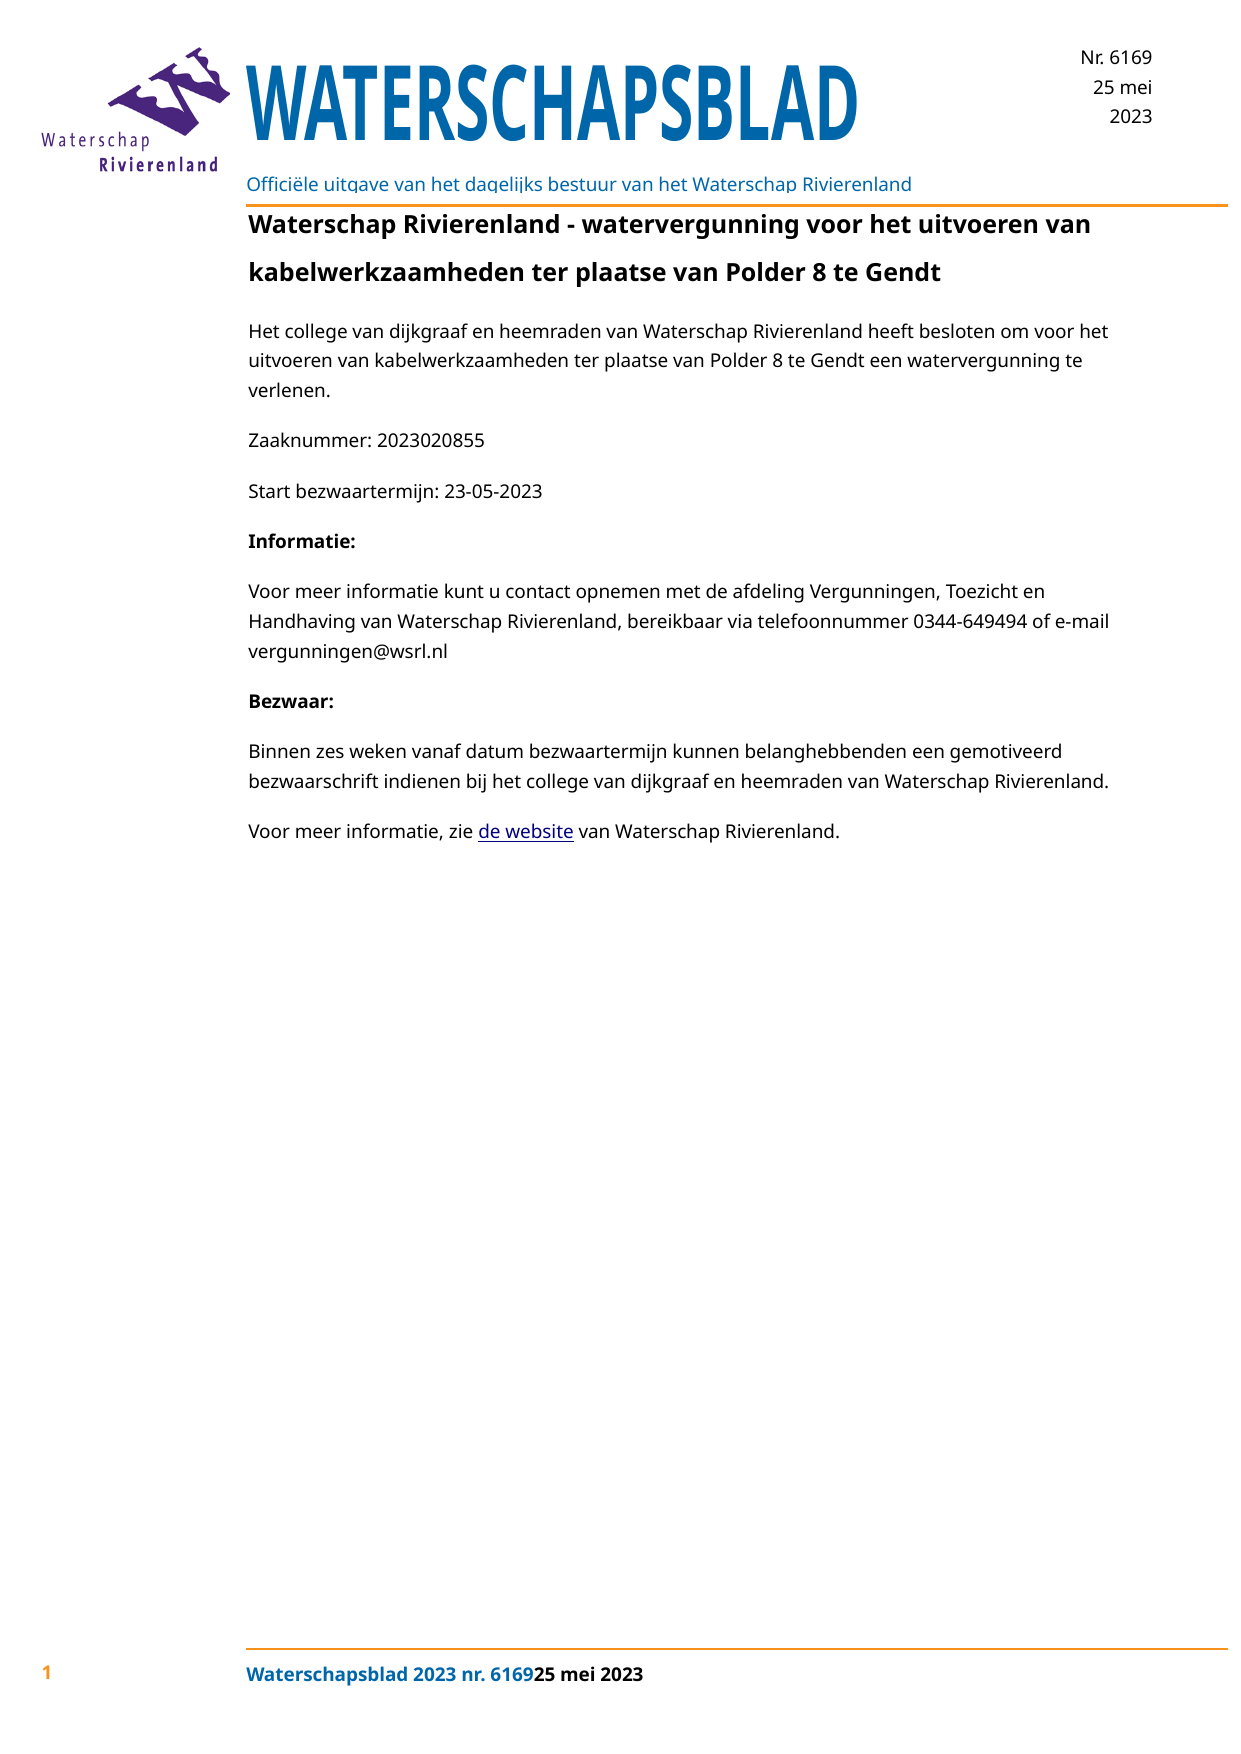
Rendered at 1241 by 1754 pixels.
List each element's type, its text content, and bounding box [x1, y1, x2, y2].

text Informatie: [248, 528, 1152, 554]
text Bezwaar: [248, 688, 1152, 714]
text Zaaknummer: 2023020855 [248, 427, 1152, 453]
text Voor meer informatie, zie de website van Waterschap Rivierenland. [248, 819, 1152, 844]
text Waterschap Rivierenland - watervergunning voor het uitvoeren van kabelwerkzaamheden ter plaatse van Polder 8 te Gendt [248, 207, 1152, 288]
text Voor meer informatie kunt u contact opnemen met de afdeling Vergunningen, Toezicht en Handhaving van Waterschap Rivierenland, bereikbaar via telefoonnummer 0344-649494 of e-mail vergunningen@wsrl.nl [248, 579, 1152, 664]
picture [41, 47, 231, 172]
text Het college van dijkgraaf en heemraden van Waterschap Rivierenland heeft besloten om voor het uitvoeren van kabelwerkzaamheden ter plaatse van Polder 8 te Gendt een watervergunning te verlenen. [248, 318, 1152, 403]
text Start bezwaartermijn: 23-05-2023 [248, 478, 1152, 504]
text Binnen zes weken vanaf datum bezwaartermijn kunnen belanghebbenden een gemotiveerd bezwaarschrift indienen bij het college van dijkgraaf en heemraden van Waterschap Rivierenland. [248, 739, 1152, 794]
